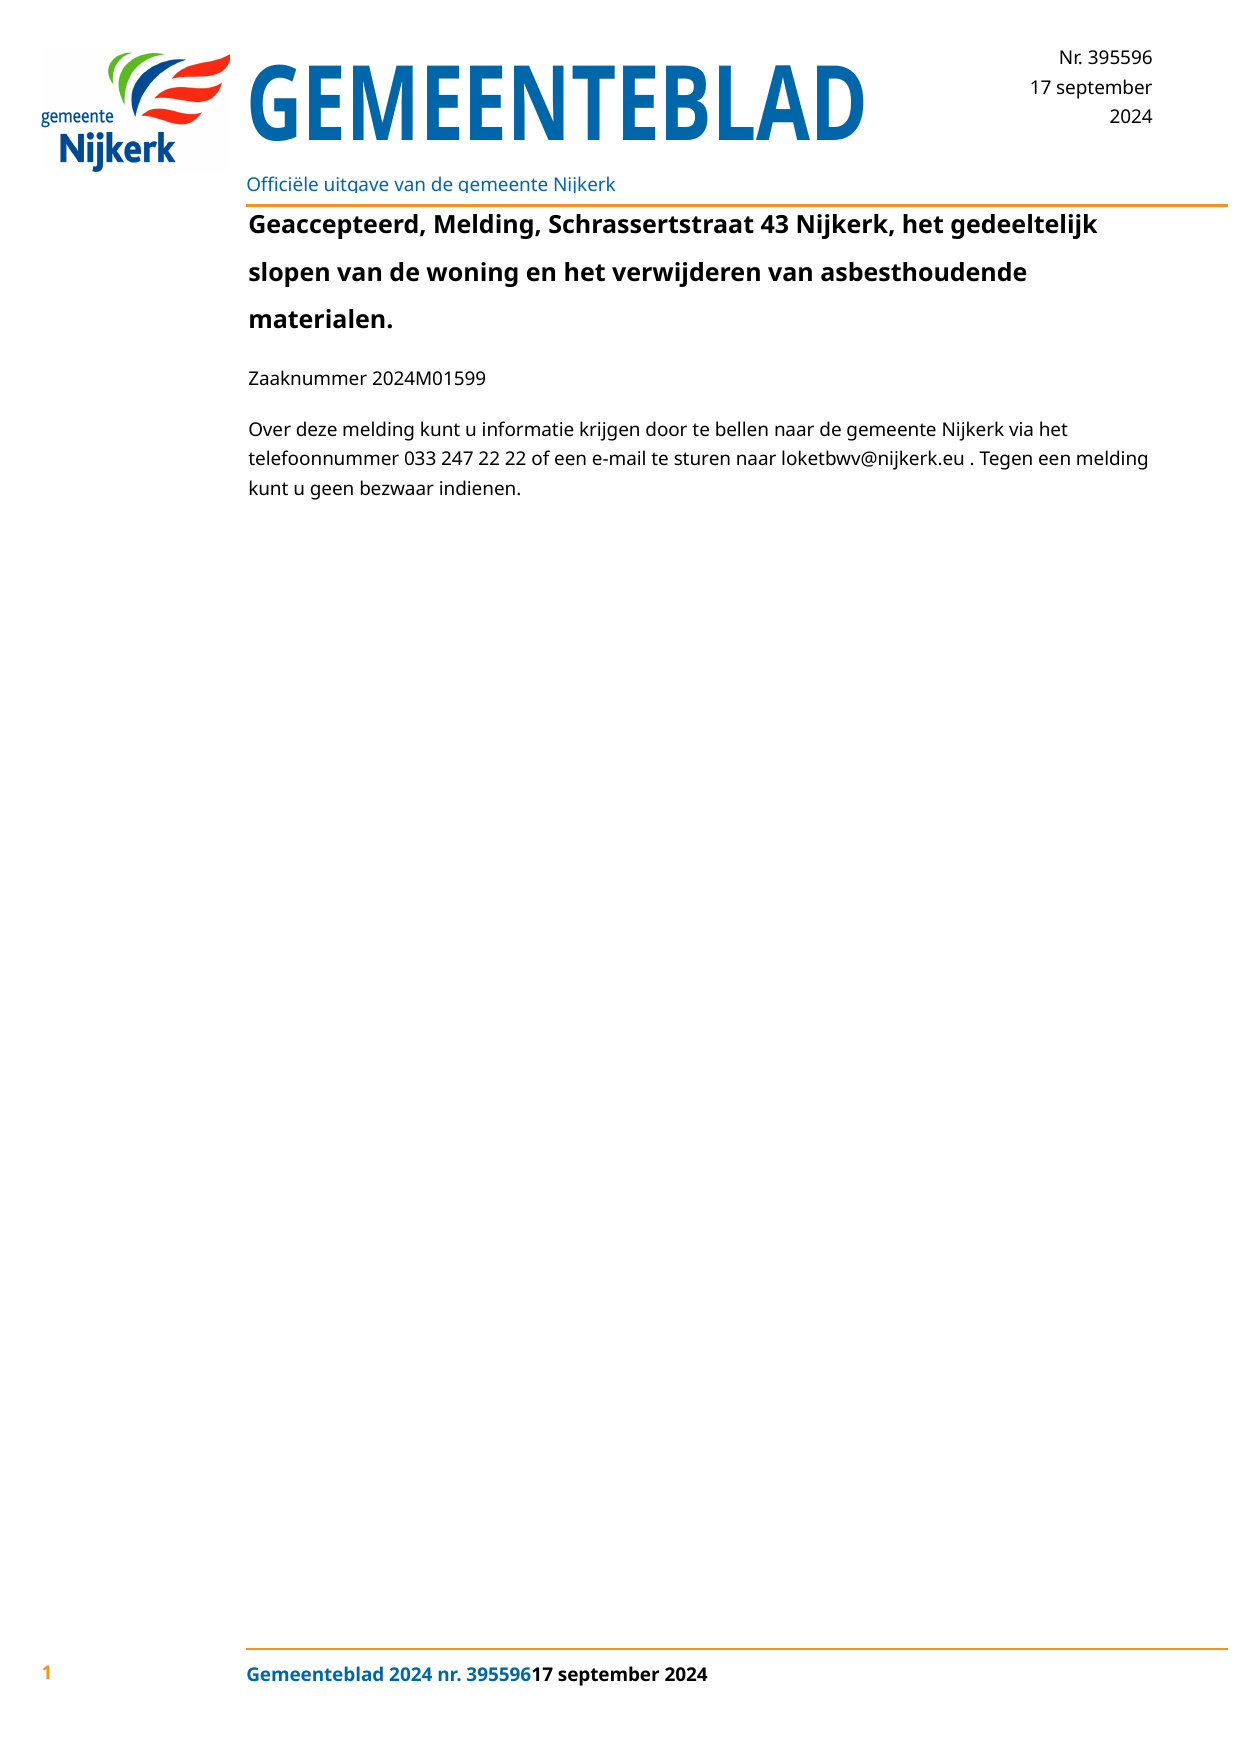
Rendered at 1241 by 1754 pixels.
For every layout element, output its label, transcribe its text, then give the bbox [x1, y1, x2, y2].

text Over deze melding kunt u informatie krijgen door te bellen naar de gemeente Nijkerk via het telefoonnummer 033 247 22 22 of een e-mail te sturen naar loketbwv@nijkerk.eu . Tegen een melding kunt u geen bezwaar indienen. [248, 416, 1152, 501]
picture [41, 47, 231, 172]
text Geaccepteerd, Melding, Schrassertstraat 43 Nijkerk, het gedeeltelijk slopen van de woning en het verwijderen van asbesthoudende materialen. [248, 207, 1152, 336]
text Zaaknummer 2024M01599 [248, 366, 1152, 391]
